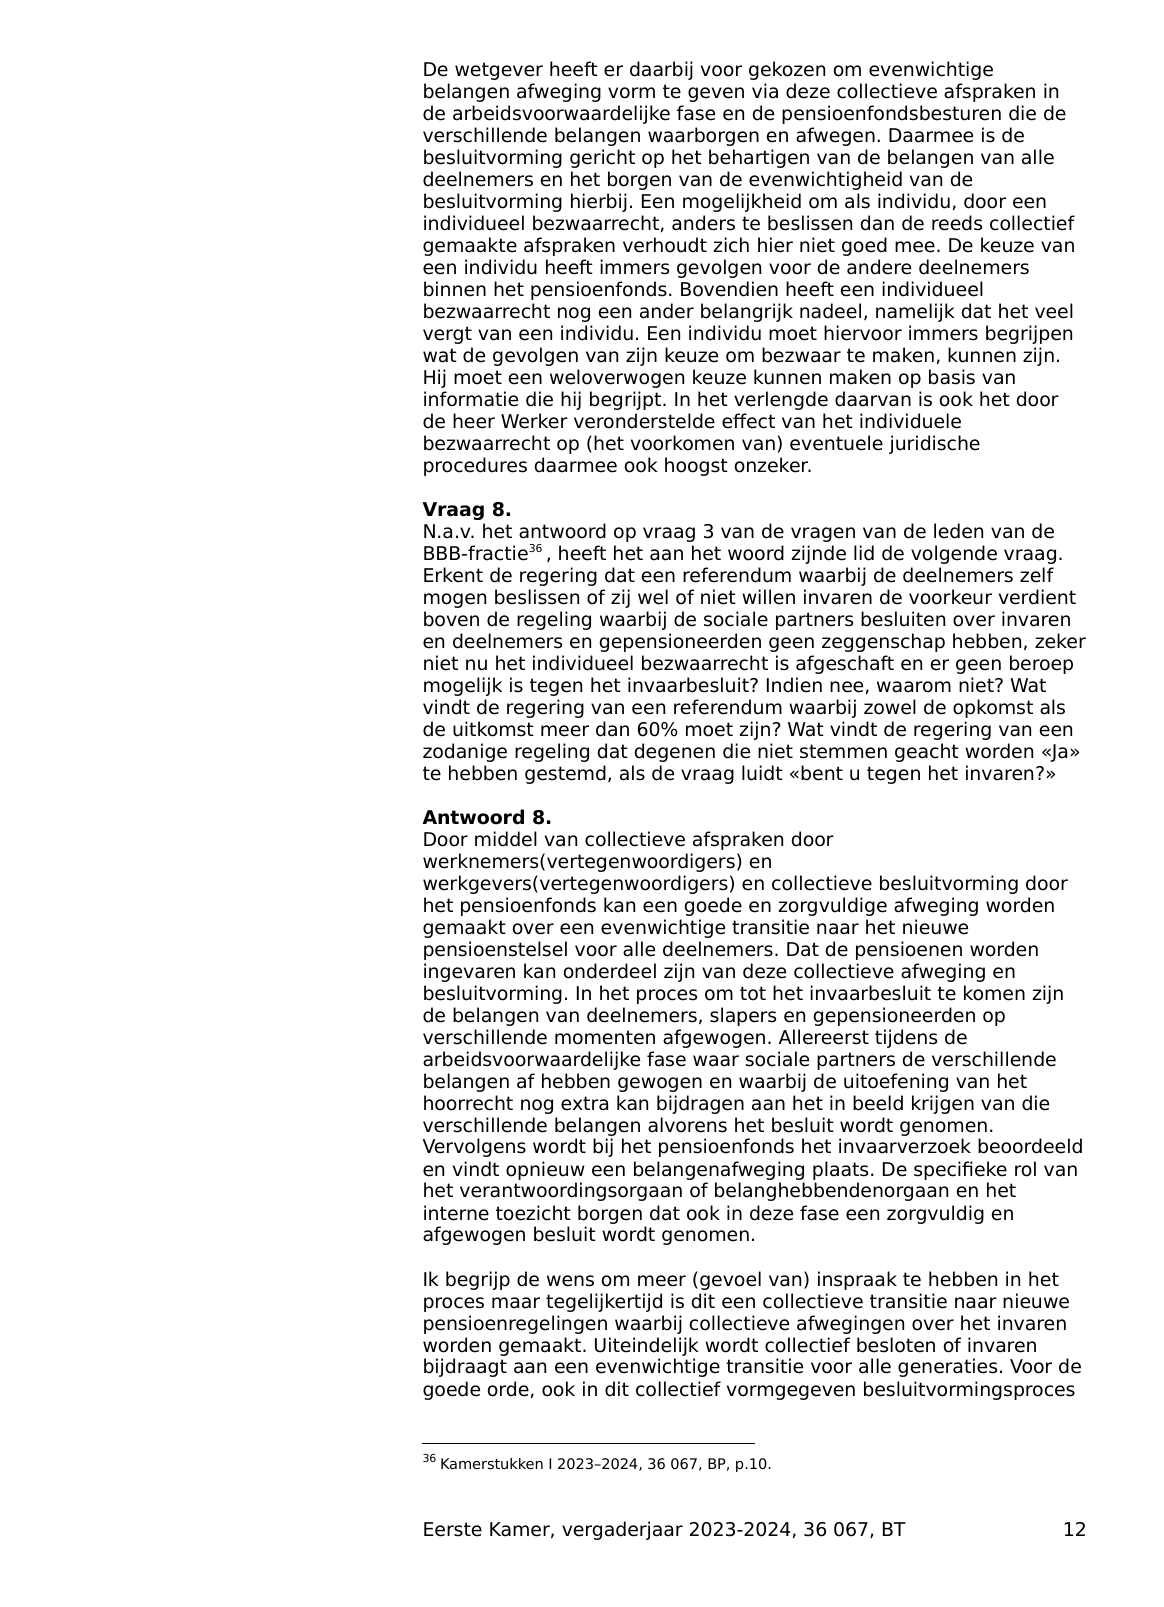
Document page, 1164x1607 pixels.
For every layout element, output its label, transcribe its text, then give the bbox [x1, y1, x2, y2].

text N.a.v. het antwoord op vraag 3 van de vragen van de leden van de BBB-fractie, heeft het aan het woord zijnde lid de volgende vraag. Erkent de regering dat een referendum waarbij de deelnemers zelf mogen beslissen of zij wel of niet willen invaren de voorkeur verdient boven de regeling waarbij de sociale partners besluiten over invaren en deelnemers en gepensioneerden geen zeggenschap hebben, zeker niet nu het individueel bezwaarrecht is afgeschaft en er geen beroep mogelijk is tegen het invaarbesluit? Indien nee, waarom niet? Wat vindt de regering van een referendum waarbij zowel de opkomst als de uitkomst meer dan 60% moet zijn? Wat vindt de regering van een zodanige regeling dat degenen die niet stemmen geacht worden «Ja» te hebben gestemd, als de vraag luidt «bent u tegen het invaren?» [422, 521, 1087, 784]
text Ik begrijp de wens om meer (gevoel van) inspraak te hebben in het proces maar tegelijkertijd is dit een collectieve transitie naar nieuwe pensioenregelingen waarbij collectieve afwegingen over het invaren worden gemaakt. Uiteindelijk wordt collectief besloten of invaren bijdraagt aan een evenwichtige transitie voor alle generaties. Voor de goede orde, ook in dit collectief vormgegeven besluitvormingsproces [422, 1268, 1087, 1400]
text Vraag 8. [422, 499, 1087, 521]
text Antwoord 8. [422, 807, 1087, 829]
text Door middel van collectieve afspraken door werknemers(vertegenwoordigers) en werkgevers(vertegenwoordigers) en collectieve besluitvorming door het pensioenfonds kan een goede en zorgvuldige afweging worden gemaakt over een evenwichtige transitie naar het nieuwe pensioenstelsel voor alle deelnemers. Dat de pensioenen worden ingevaren kan onderdeel zijn van deze collectieve afweging en besluitvorming. In het proces om tot het invaarbesluit te komen zijn de belangen van deelnemers, slapers en gepensioneerden op verschillende momenten afgewogen. Allereerst tijdens de arbeidsvoorwaardelijke fase waar sociale partners de verschillende belangen af hebben gewogen en waarbij de uitoefening van het hoorrecht nog extra kan bijdragen aan het in beeld krijgen van die verschillende belangen alvorens het besluit wordt genomen. Vervolgens wordt bij het pensioenfonds het invaarverzoek beoordeeld en vindt opnieuw een belangenafweging plaats. De specifieke rol van het verantwoordingsorgaan of belanghebbendenorgaan en het interne toezicht borgen dat ook in deze fase een zorgvuldig en afgewogen besluit wordt genomen. [422, 829, 1087, 1246]
text Kamerstukken I 2023–2024, 36 067, BP, p.10. [422, 1452, 1087, 1474]
text De wetgever heeft er daarbij voor gekozen om evenwichtige belangen afweging vorm te geven via deze collectieve afspraken in de arbeidsvoorwaardelijke fase en de pensioenfondsbesturen die de verschillende belangen waarborgen en afwegen. Daarmee is de besluitvorming gericht op het behartigen van de belangen van alle deelnemers en het borgen van de evenwichtigheid van de besluitvorming hierbij. Een mogelijkheid om als individu, door een individueel bezwaarrecht, anders te beslissen dan de reeds collectief gemaakte afspraken verhoudt zich hier niet goed mee. De keuze van een individu heeft immers gevolgen voor de andere deelnemers binnen het pensioenfonds. Bovendien heeft een individueel bezwaarrecht nog een ander belangrijk nadeel, namelijk dat het veel vergt van een individu. Een individu moet hiervoor immers begrijpen wat de gevolgen van zijn keuze om bezwaar te maken, kunnen zijn. Hij moet een weloverwogen keuze kunnen maken op basis van informatie die hij begrijpt. In het verlengde daarvan is ook het door de heer Werker veronderstelde effect van het individuele bezwaarrecht op (het voorkomen van) eventuele juridische procedures daarmee ook hoogst onzeker. [422, 59, 1087, 477]
